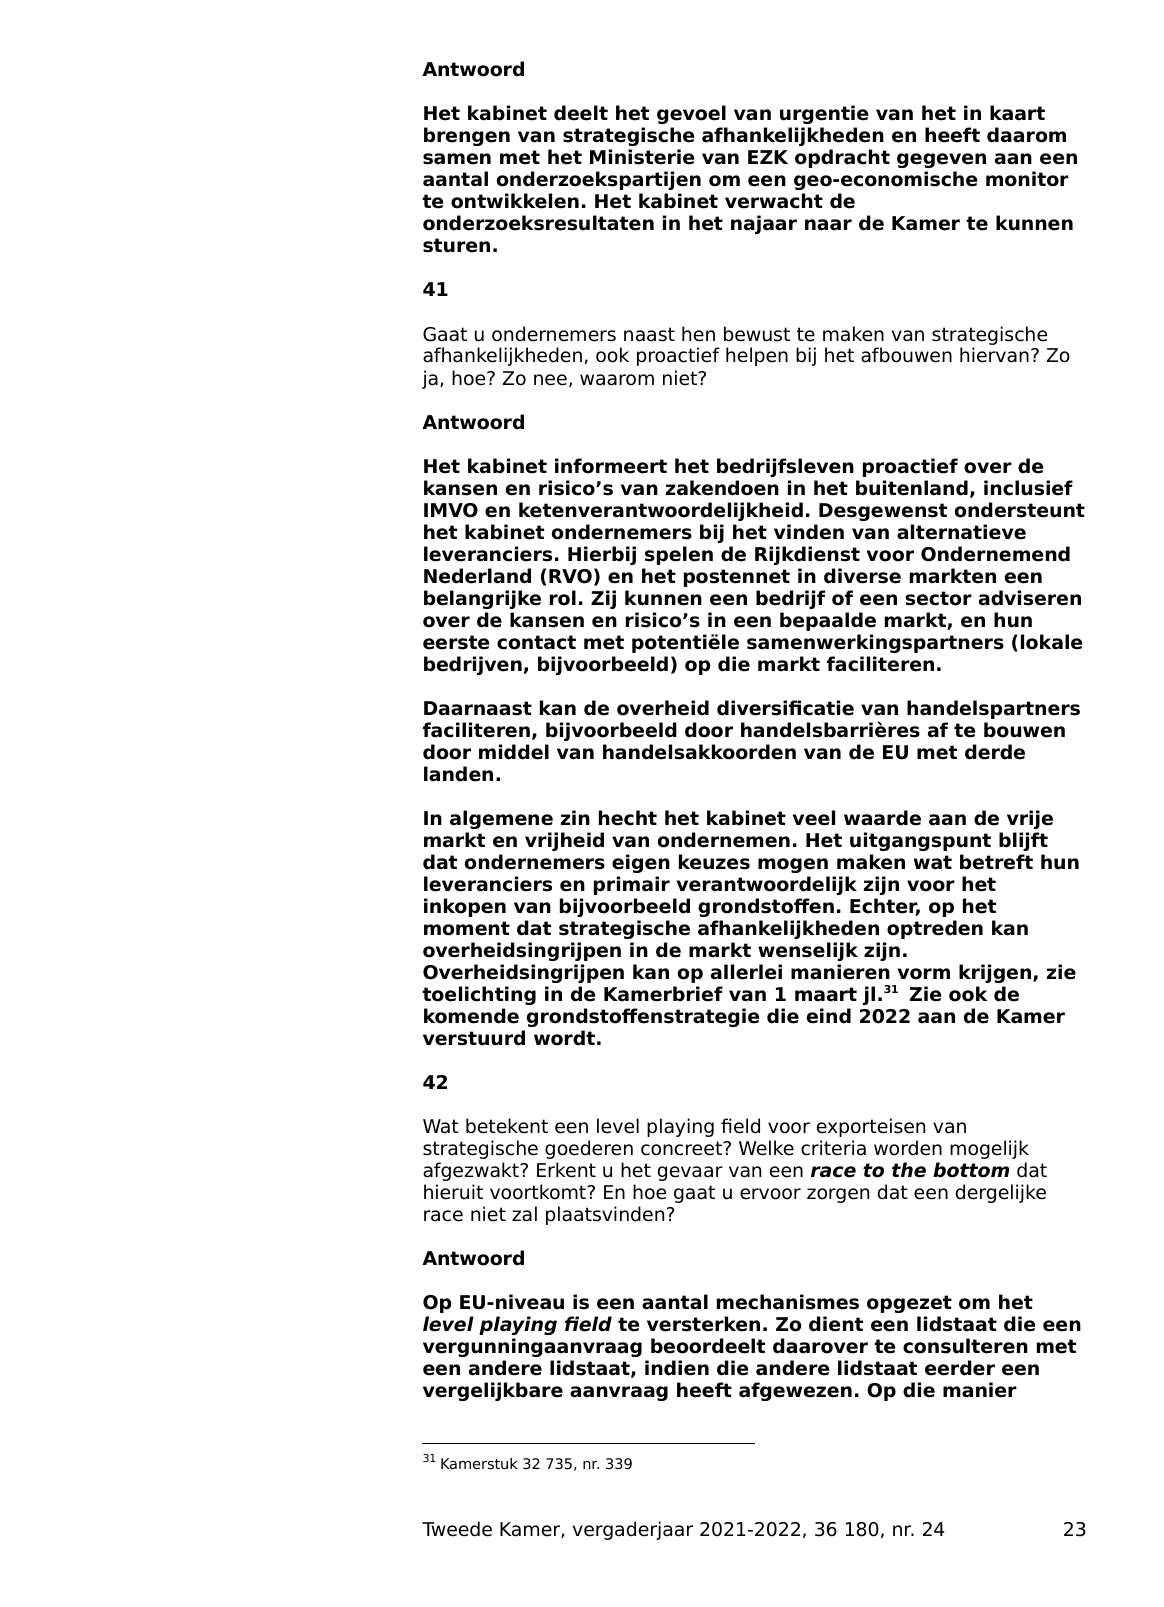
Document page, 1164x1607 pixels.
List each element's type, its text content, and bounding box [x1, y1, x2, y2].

text Op EU-niveau is een aantal mechanismes opgezet om het level playing field te versterken. Zo dient een lidstaat die een vergunningaanvraag beoordeelt daarover te consulteren met een andere lidstaat, indien die andere lidstaat eerder een vergelijkbare aanvraag heeft afgewezen. Op die manier [422, 1292, 1087, 1402]
text In algemene zin hecht het kabinet veel waarde aan de vrije markt en vrijheid van ondernemen. Het uitgangspunt blijft dat ondernemers eigen keuzes mogen maken wat betreft hun leveranciers en primair verantwoordelijk zijn voor het inkopen van bijvoorbeeld grondstoffen. Echter, op het moment dat strategische afhankelijkheden optreden kan overheidsingrijpen in de markt wenselijk zijn. Overheidsingrijpen kan op allerlei manieren vorm krijgen, zie toelichting in de Kamerbrief van 1 maart jl. Zie ook de komende grondstoffenstrategie die eind 2022 aan de Kamer verstuurd wordt. [422, 808, 1087, 1049]
subtitle Antwoord [422, 412, 1087, 433]
text Wat betekent een level playing field voor exporteisen van strategische goederen concreet? Welke criteria worden mogelijk afgezwakt? Erkent u het gevaar van een race to the bottom dat hieruit voortkomt? En hoe gaat u ervoor zorgen dat een dergelijke race niet zal plaatsvinden? [422, 1116, 1087, 1226]
subtitle 42 [422, 1072, 1087, 1094]
text Het kabinet deelt het gevoel van urgentie van het in kaart brengen van strategische afhankelijkheden en heeft daarom samen met het Ministerie van EZK opdracht gegeven aan een aantal onderzoekspartijen om een geo-economische monitor te ontwikkelen. Het kabinet verwacht de onderzoeksresultaten in het najaar naar de Kamer te kunnen sturen. [422, 103, 1087, 257]
text Kamerstuk 32 735, nr. 339 [422, 1452, 1087, 1474]
text Gaat u ondernemers naast hen bewust te maken van strategische afhankelijkheden, ook proactief helpen bij het afbouwen hiervan? Zo ja, hoe? Zo nee, waarom niet? [422, 323, 1087, 389]
text Het kabinet informeert het bedrijfsleven proactief over de kansen en risico’s van zakendoen in het buitenland, inclusief IMVO en ketenverantwoordelijkheid. Desgewenst ondersteunt het kabinet ondernemers bij het vinden van alternatieve leveranciers. Hierbij spelen de Rijkdienst voor Ondernemend Nederland (RVO) en het postennet in diverse markten een belangrijke rol. Zij kunnen een bedrijf of een sector adviseren over de kansen en risico’s in een bepaalde markt, en hun eerste contact met potentiële samenwerkingspartners (lokale bedrijven, bijvoorbeeld) op die markt faciliteren. [422, 456, 1087, 676]
text Daarnaast kan de overheid diversificatie van handelspartners faciliteren, bijvoorbeeld door handelsbarrières af te bouwen door middel van handelsakkoorden van de EU met derde landen. [422, 698, 1087, 786]
subtitle Antwoord [422, 1248, 1087, 1270]
subtitle 41 [422, 279, 1087, 301]
subtitle Antwoord [422, 59, 1087, 81]
